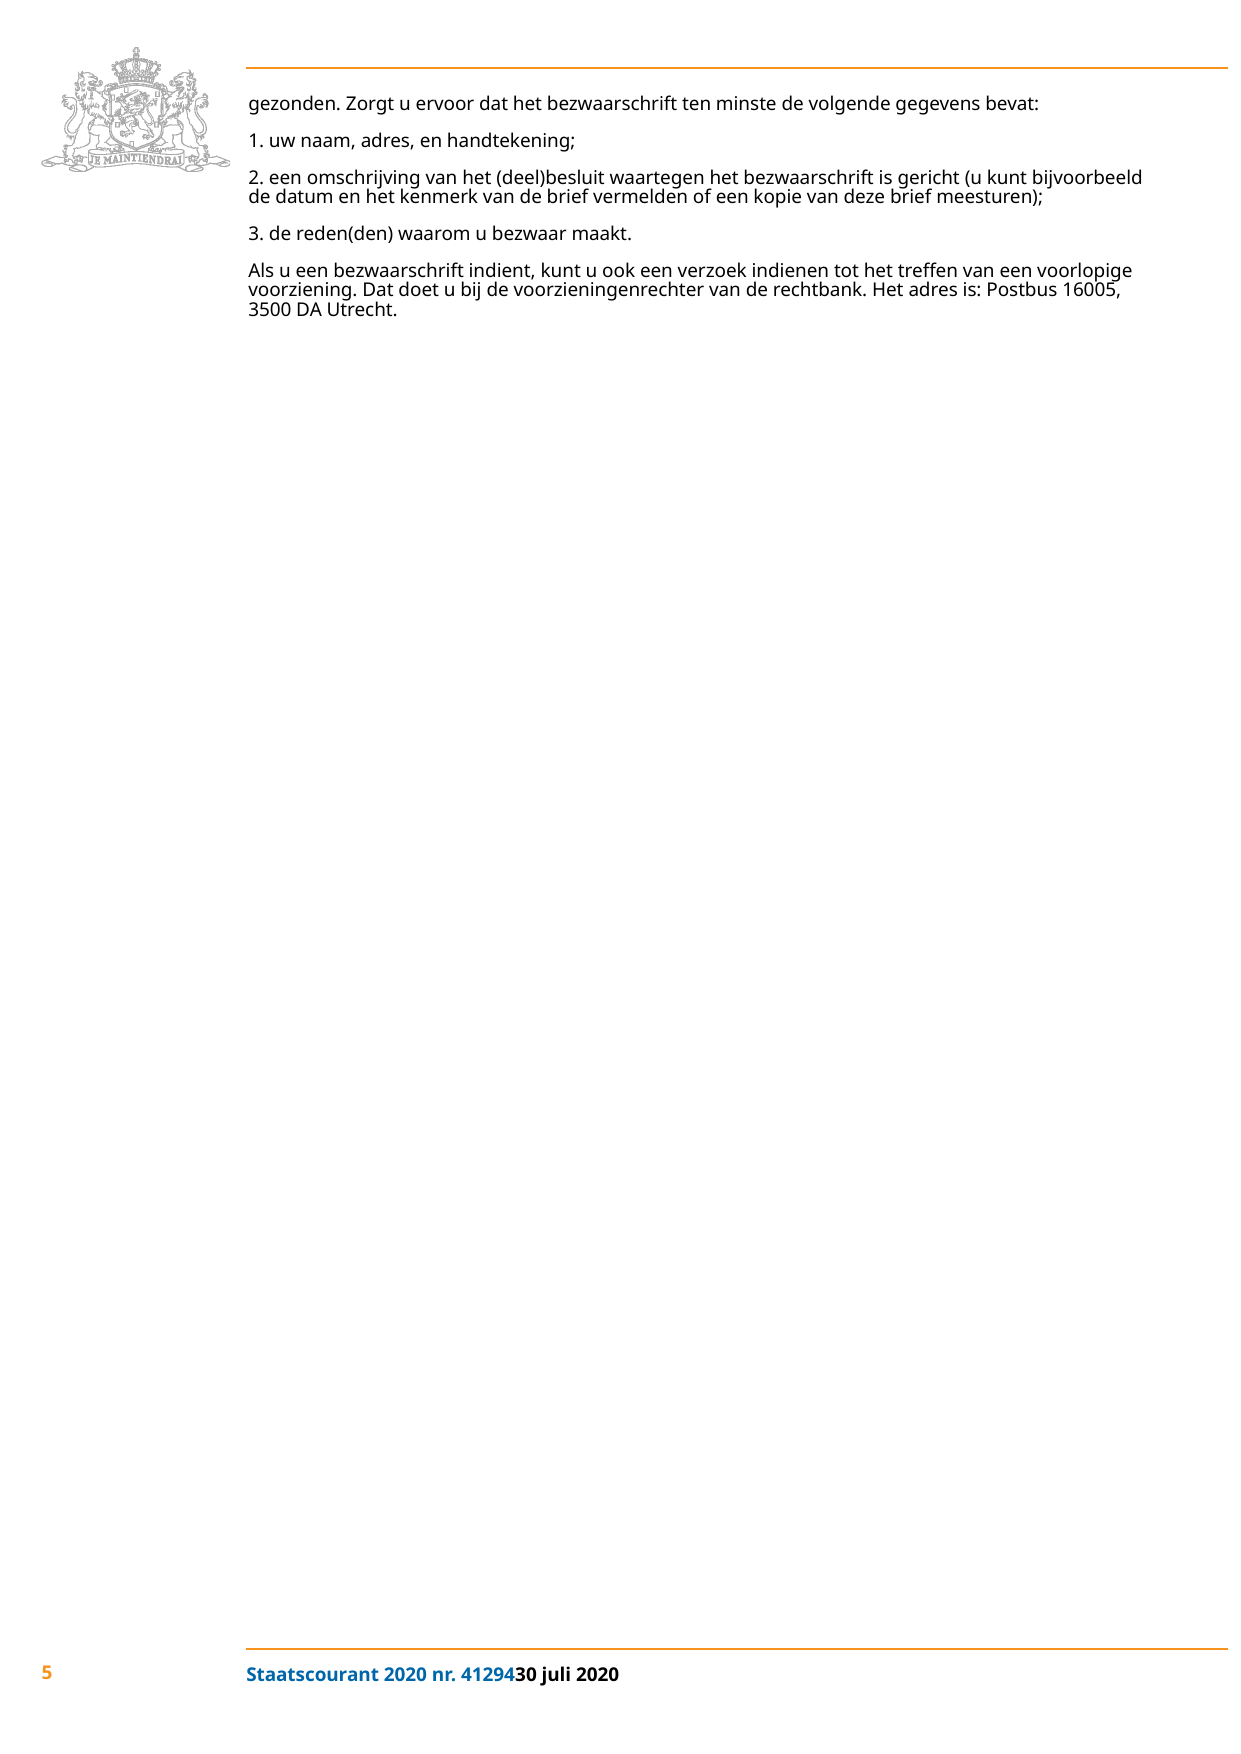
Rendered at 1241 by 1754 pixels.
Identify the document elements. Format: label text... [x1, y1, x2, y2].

text 2. een omschrijving van het (deel)besluit waartegen het bezwaarschrift is gericht (u kunt bijvoorbeeld de datum en het kenmerk van de brief vermelden of een kopie van deze brief meesturen); [248, 169, 1152, 207]
text Als u een bezwaarschrift indient, kunt u ook een verzoek indienen tot het treffen van een voorlopige voorziening. Dat doet u bij de voorzieningenrechter van de rechtbank. Het adres is: Postbus 16005, 3500 DA Utrecht. [248, 262, 1152, 320]
text gezonden. Zorgt u ervoor dat het bezwaarschrift ten minste de volgende gegevens bevat: [248, 95, 1152, 114]
picture [41, 47, 231, 172]
text 1. uw naam, adres, en handtekening; [248, 132, 1152, 151]
text 3. de reden(den) waarom u bezwaar maakt. [248, 225, 1152, 244]
